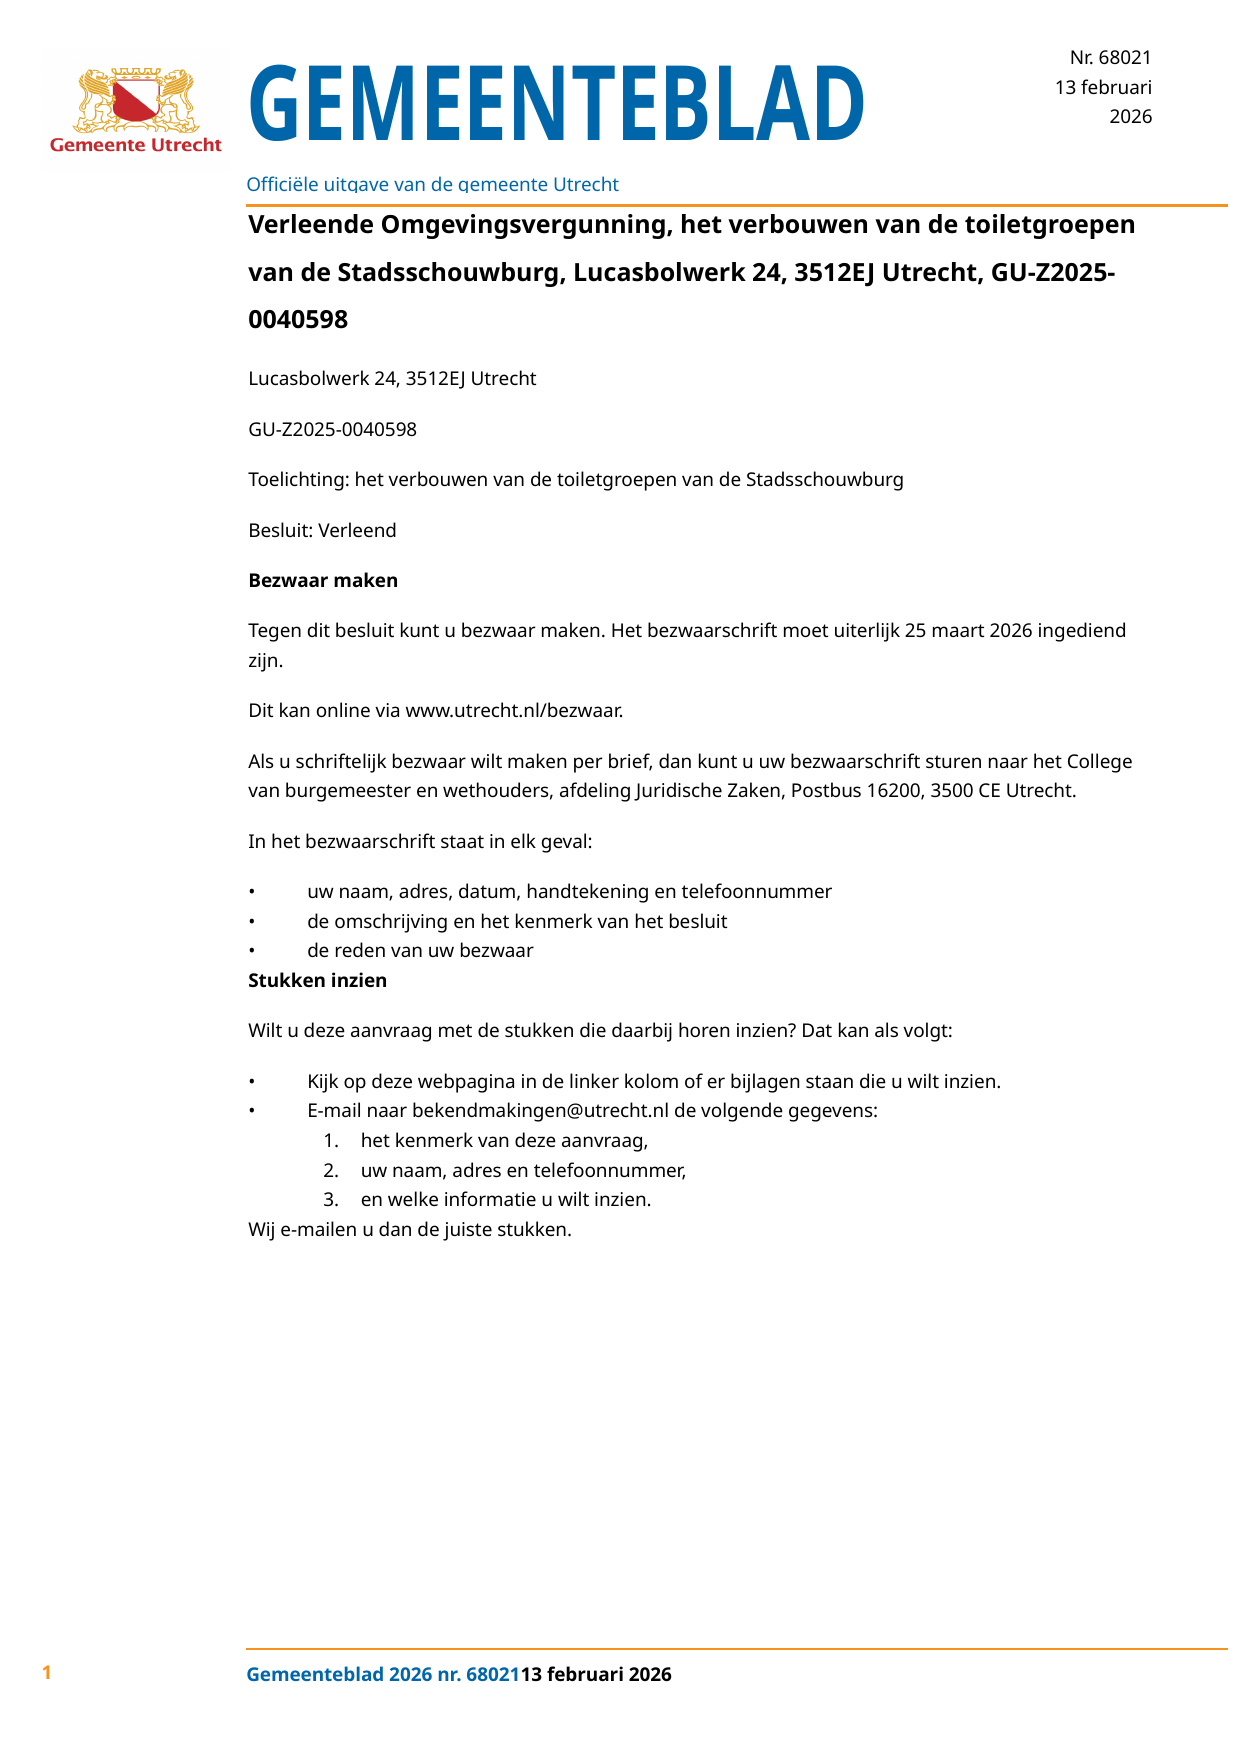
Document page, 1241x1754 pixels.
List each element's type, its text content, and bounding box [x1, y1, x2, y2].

text Bezwaar maken [248, 567, 1152, 593]
text Wilt u deze aanvraag met de stukken die daarbij horen inzien? Dat kan als volgt: [248, 1018, 1152, 1043]
text Wij e-mailen u dan de juiste stukken. [248, 1216, 1152, 1242]
list E-mail naar bekendmakingen@utrecht.nl de volgende gegevens: [248, 1098, 1152, 1123]
text Toelichting: het verbouwen van de toiletgroepen van de Stadsschouwburg [248, 466, 1152, 492]
picture [41, 47, 231, 172]
list en welke informatie u wilt inzien. [323, 1186, 1152, 1212]
list het kenmerk van deze aanvraag, [323, 1127, 1152, 1153]
text Stukken inzien [248, 967, 1152, 993]
text Als u schriftelijk bezwaar wilt maken per brief, dan kunt u uw bezwaarschrift sturen naar het College van burgemeester en wethouders, afdeling Juridische Zaken, Postbus 16200, 3500 CE Utrecht. [248, 748, 1152, 803]
text Lucasbolwerk 24, 3512EJ Utrecht [248, 366, 1152, 391]
text Tegen dit besluit kunt u bezwaar maken. Het bezwaarschrift moet uiterlijk 25 maart 2026 ingediend zijn. [248, 618, 1152, 673]
text Besluit: Verleend [248, 517, 1152, 542]
text Verleende Omgevingsvergunning, het verbouwen van de toiletgroepen van de Stadsschouwburg, Lucasbolwerk 24, 3512EJ Utrecht, GU-Z2025-0040598 [248, 207, 1152, 336]
list Kijk op deze webpagina in de linker kolom of er bijlagen staan die u wilt inzien. [248, 1068, 1152, 1094]
list uw naam, adres, datum, handtekening en telefoonnummer [248, 878, 1152, 904]
list de omschrijving en het kenmerk van het besluit [248, 908, 1152, 934]
text Dit kan online via www.utrecht.nl/bezwaar. [248, 698, 1152, 723]
text In het bezwaarschrift staat in elk geval: [248, 828, 1152, 854]
text GU-Z2025-0040598 [248, 416, 1152, 442]
list de reden van uw bezwaar [248, 938, 1152, 963]
list uw naam, adres en telefoonnummer, [323, 1157, 1152, 1182]
